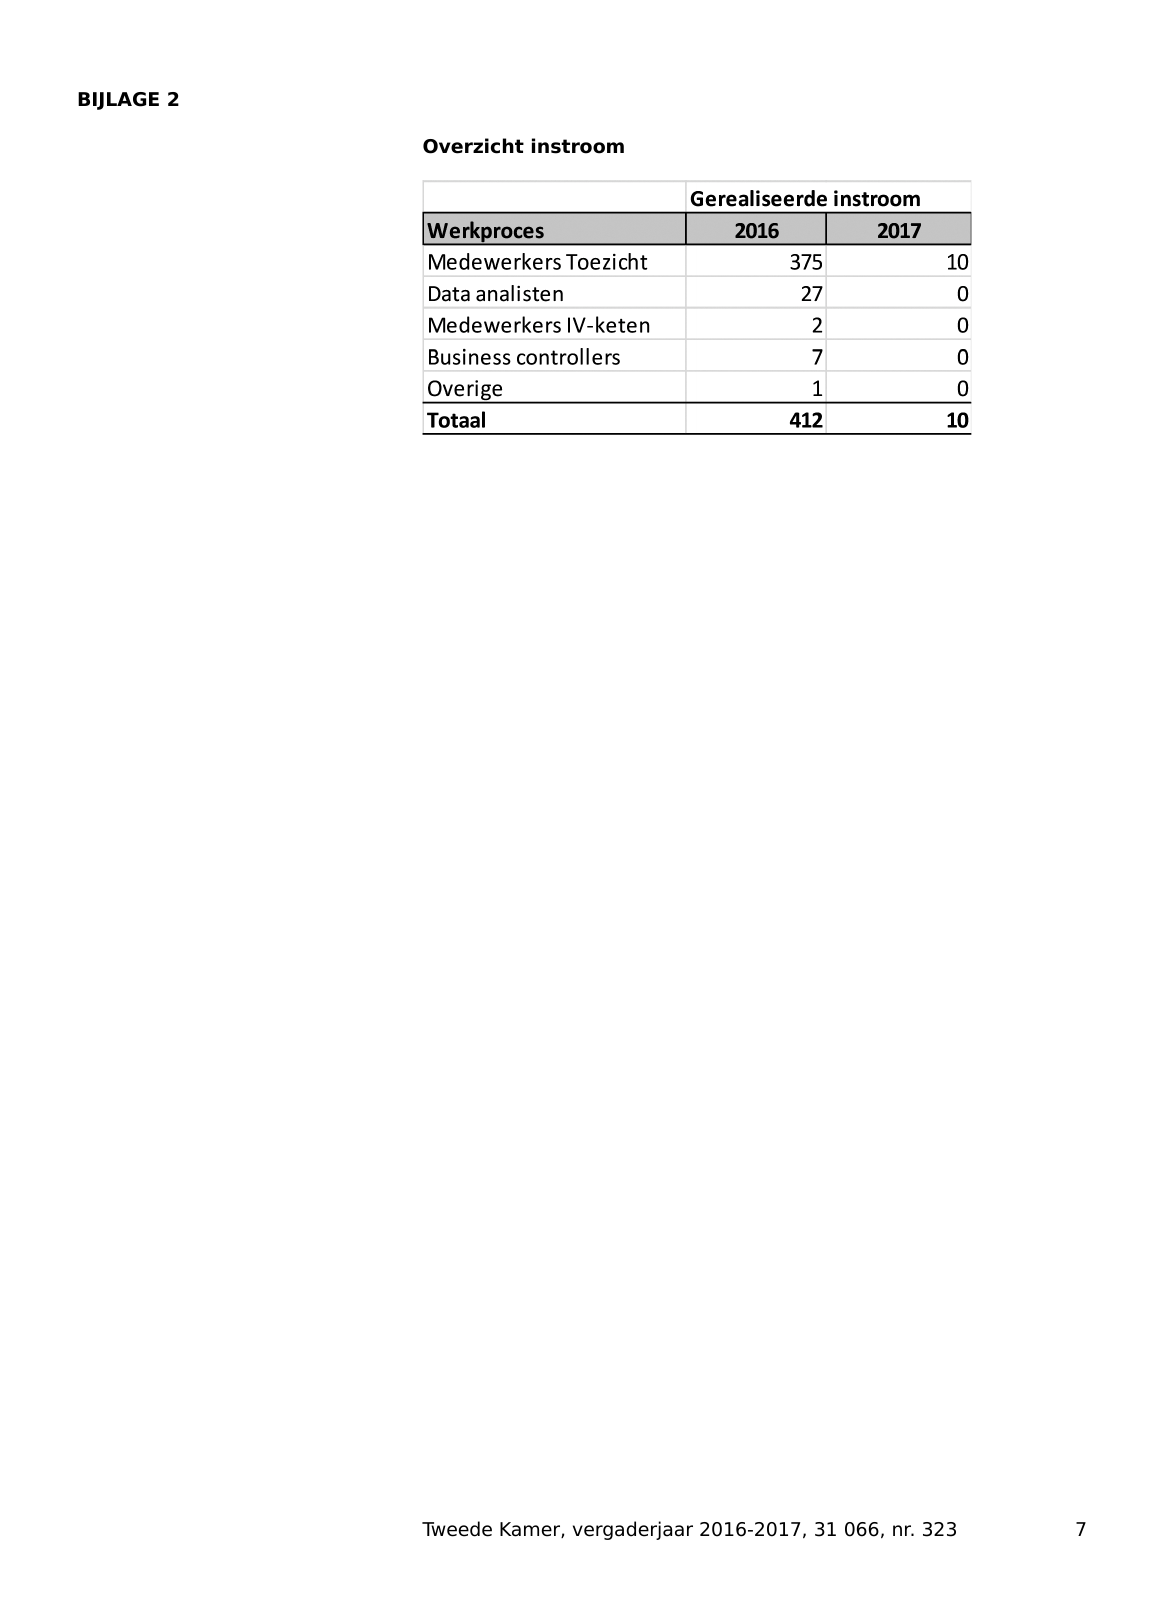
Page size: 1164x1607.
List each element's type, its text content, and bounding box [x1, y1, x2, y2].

subtitle Overzicht instroom [422, 136, 1087, 158]
picture [422, 180, 972, 435]
subtitle BIJLAGE 2 [77, 89, 1087, 111]
